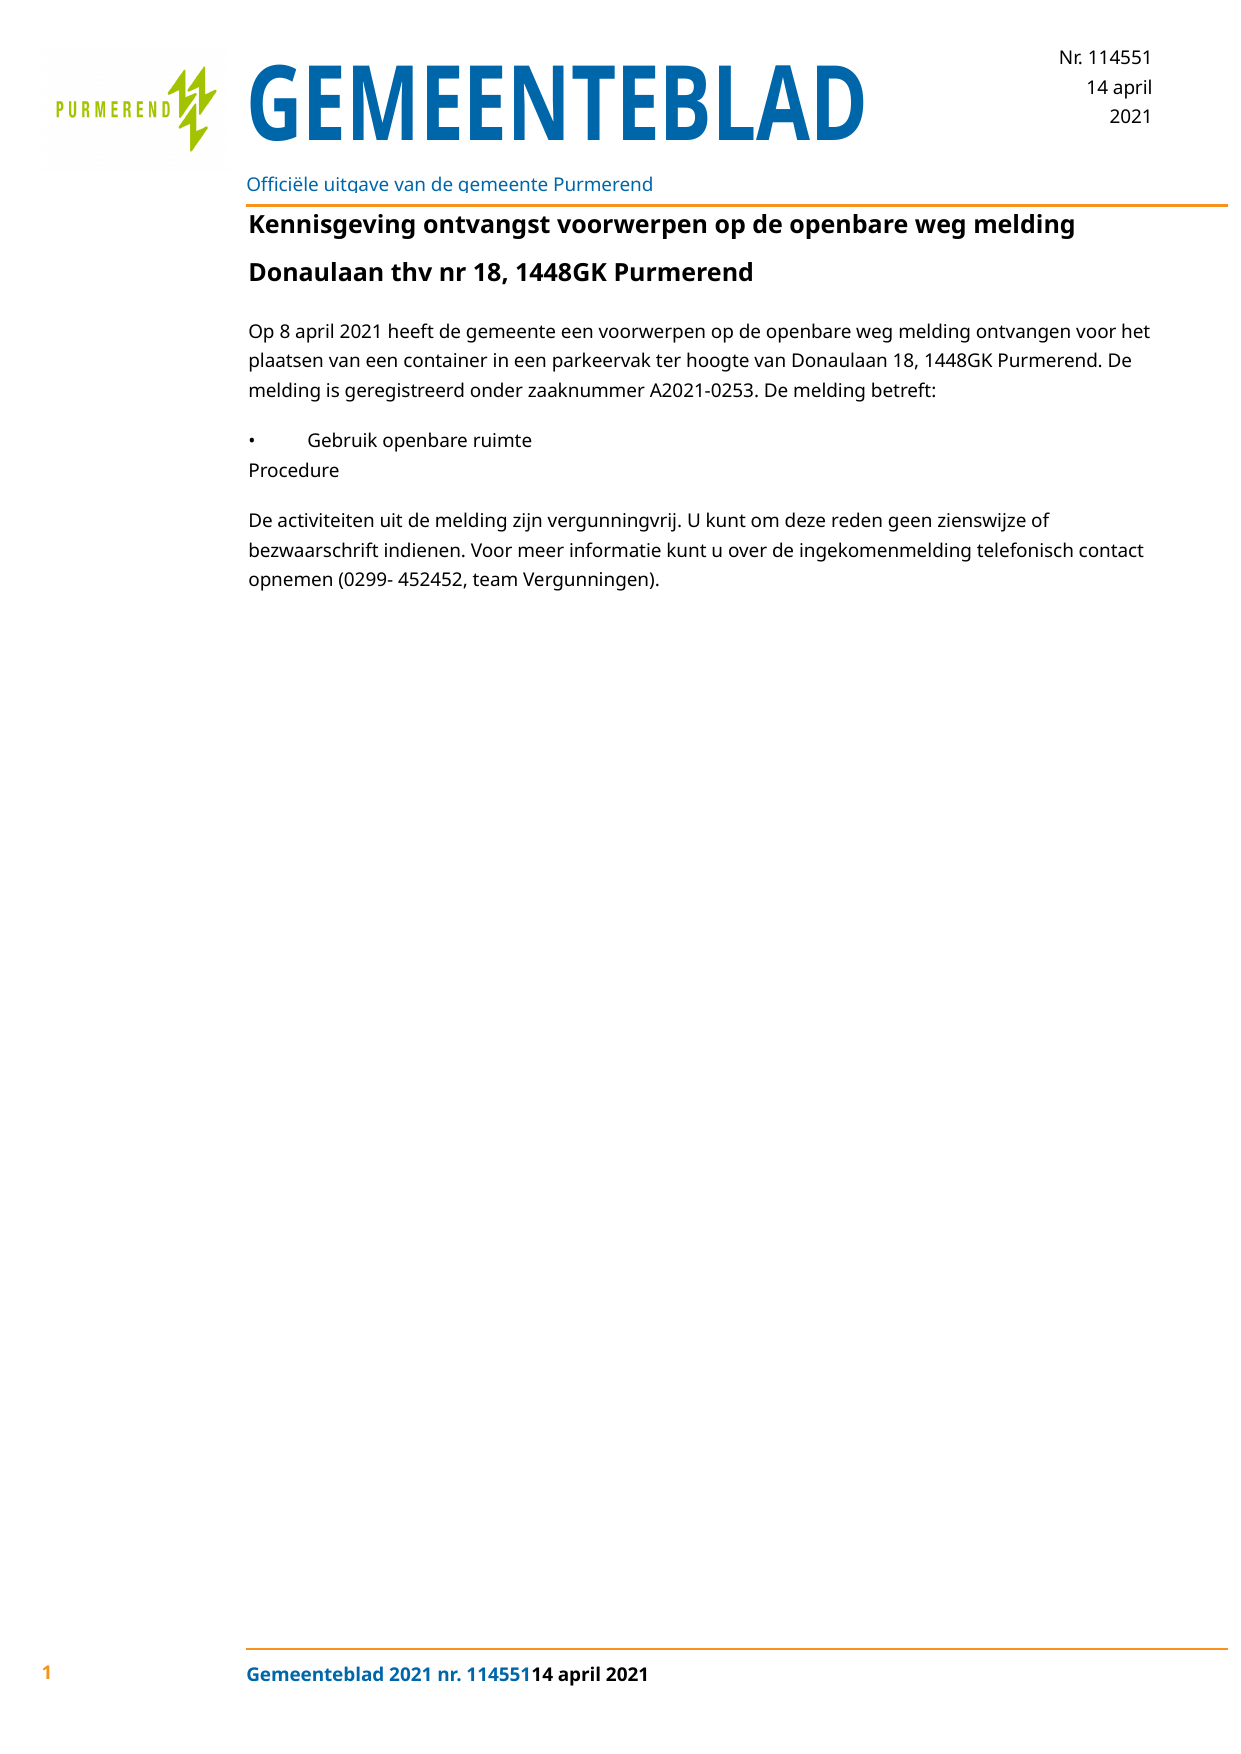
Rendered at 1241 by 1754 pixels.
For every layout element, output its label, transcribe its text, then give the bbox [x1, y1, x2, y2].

text Op 8 april 2021 heeft de gemeente een voorwerpen op de openbare weg melding ontvangen voor het plaatsen van een container in een parkeervak ter hoogte van Donaulaan 18, 1448GK Purmerend. De melding is geregistreerd onder zaaknummer A2021-0253. De melding betreft: [248, 318, 1152, 403]
text Procedure [248, 457, 1152, 483]
text Kennisgeving ontvangst voorwerpen op de openbare weg melding Donaulaan thv nr 18, 1448GK Purmerend [248, 207, 1152, 288]
list Gebruik openbare ruimte [248, 427, 1152, 453]
picture [41, 47, 231, 172]
text De activiteiten uit de melding zijn vergunningvrij. U kunt om deze reden geen zienswijze of bezwaarschrift indienen. Voor meer informatie kunt u over de ingekomenmelding telefonisch contact opnemen (0299- 452452, team Vergunningen). [248, 507, 1152, 592]
